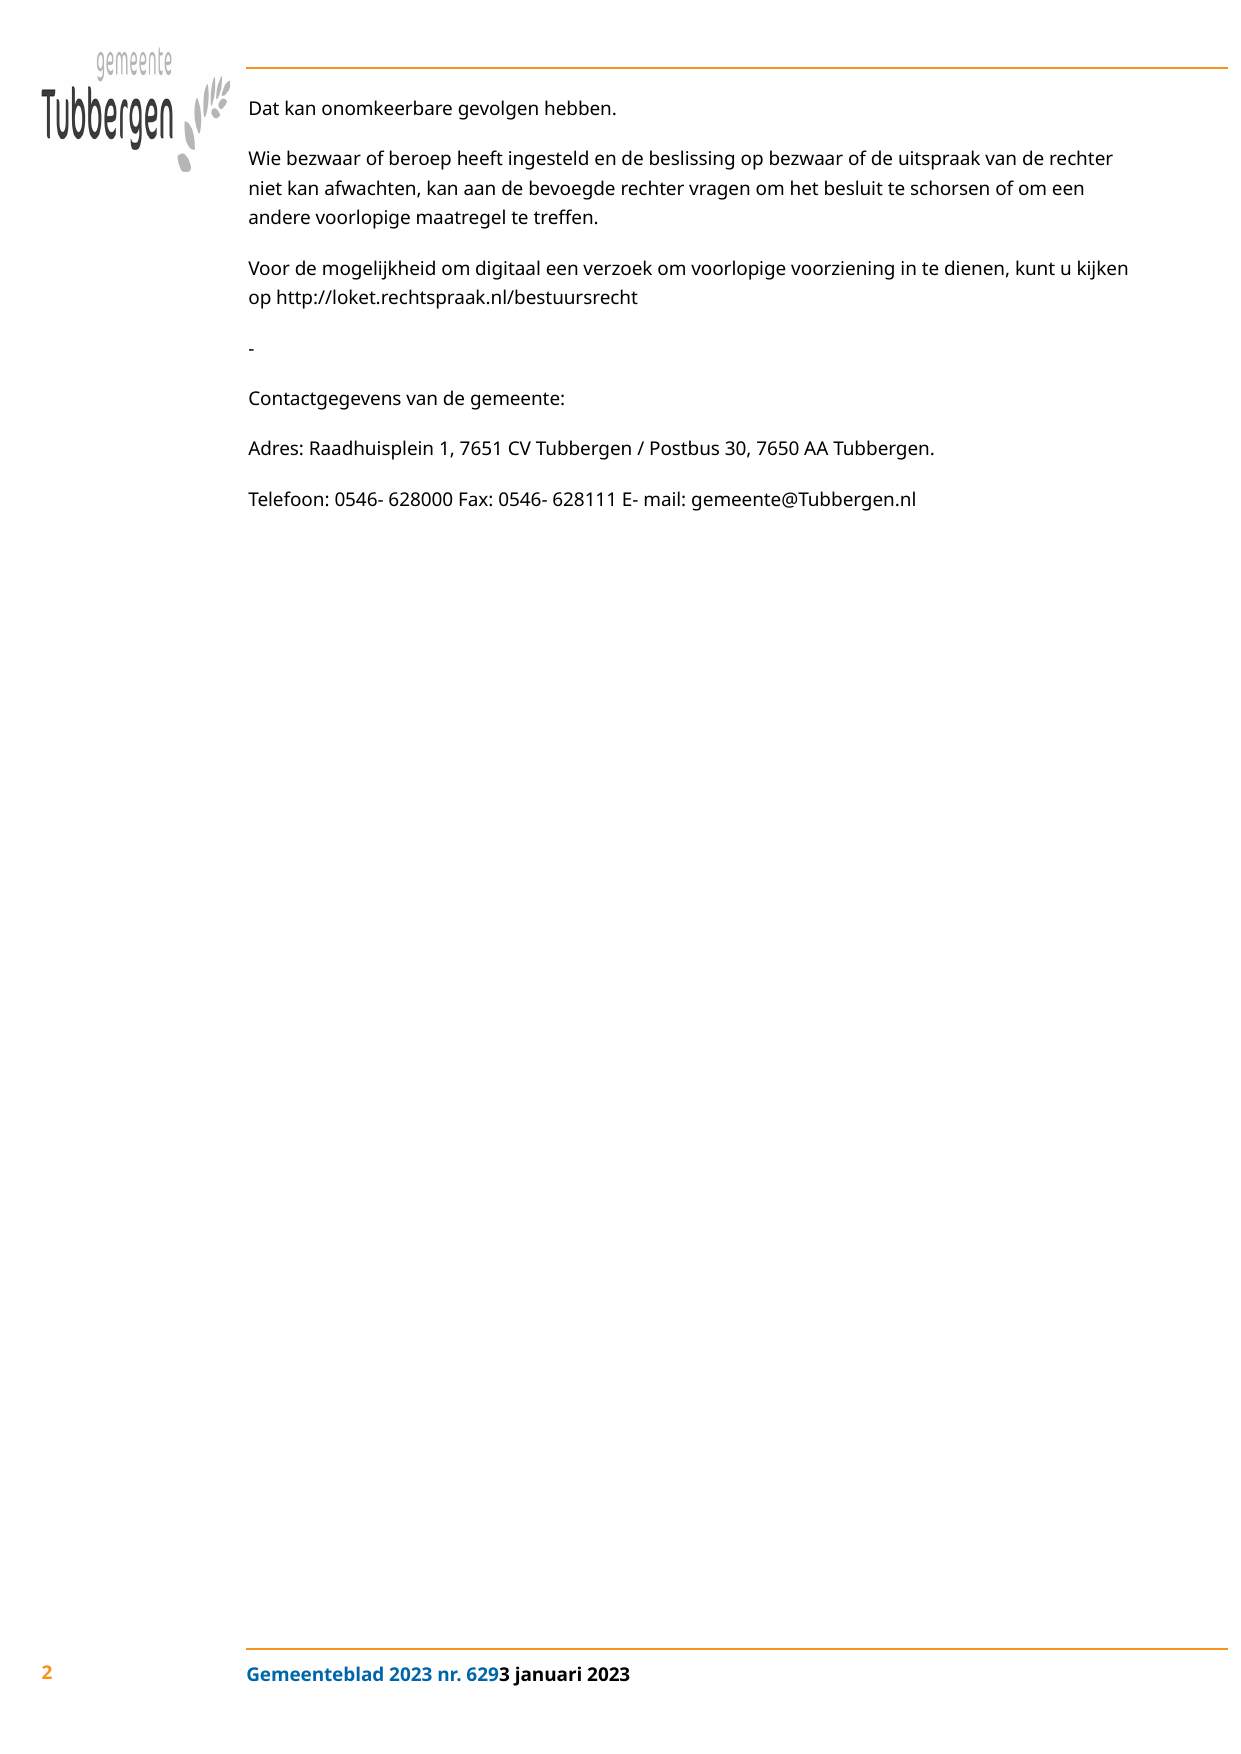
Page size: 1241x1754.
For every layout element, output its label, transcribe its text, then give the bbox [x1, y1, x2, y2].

text Telefoon: 0546- 628000 Fax: 0546- 628111 E- mail: gemeente@Tubbergen.nl [248, 486, 1152, 512]
picture [41, 47, 231, 172]
text Adres: Raadhuisplein 1, 7651 CV Tubbergen / Postbus 30, 7650 AA Tubbergen. [248, 436, 1152, 461]
text - [248, 335, 1152, 361]
text Contactgegevens van de gemeente: [248, 385, 1152, 411]
text Wie bezwaar of beroep heeft ingesteld en de beslissing op bezwaar of de uitspraak van de rechter niet kan afwachten, kan aan de bevoegde rechter vragen om het besluit te schorsen of om een andere voorlopige maatregel te treffen. [248, 145, 1152, 230]
text Dat kan onomkeerbare gevolgen hebben. [248, 95, 1152, 121]
text Voor de mogelijkheid om digitaal een verzoek om voorlopige voorziening in te dienen, kunt u kijken op http://loket.rechtspraak.nl/bestuursrecht [248, 255, 1152, 310]
